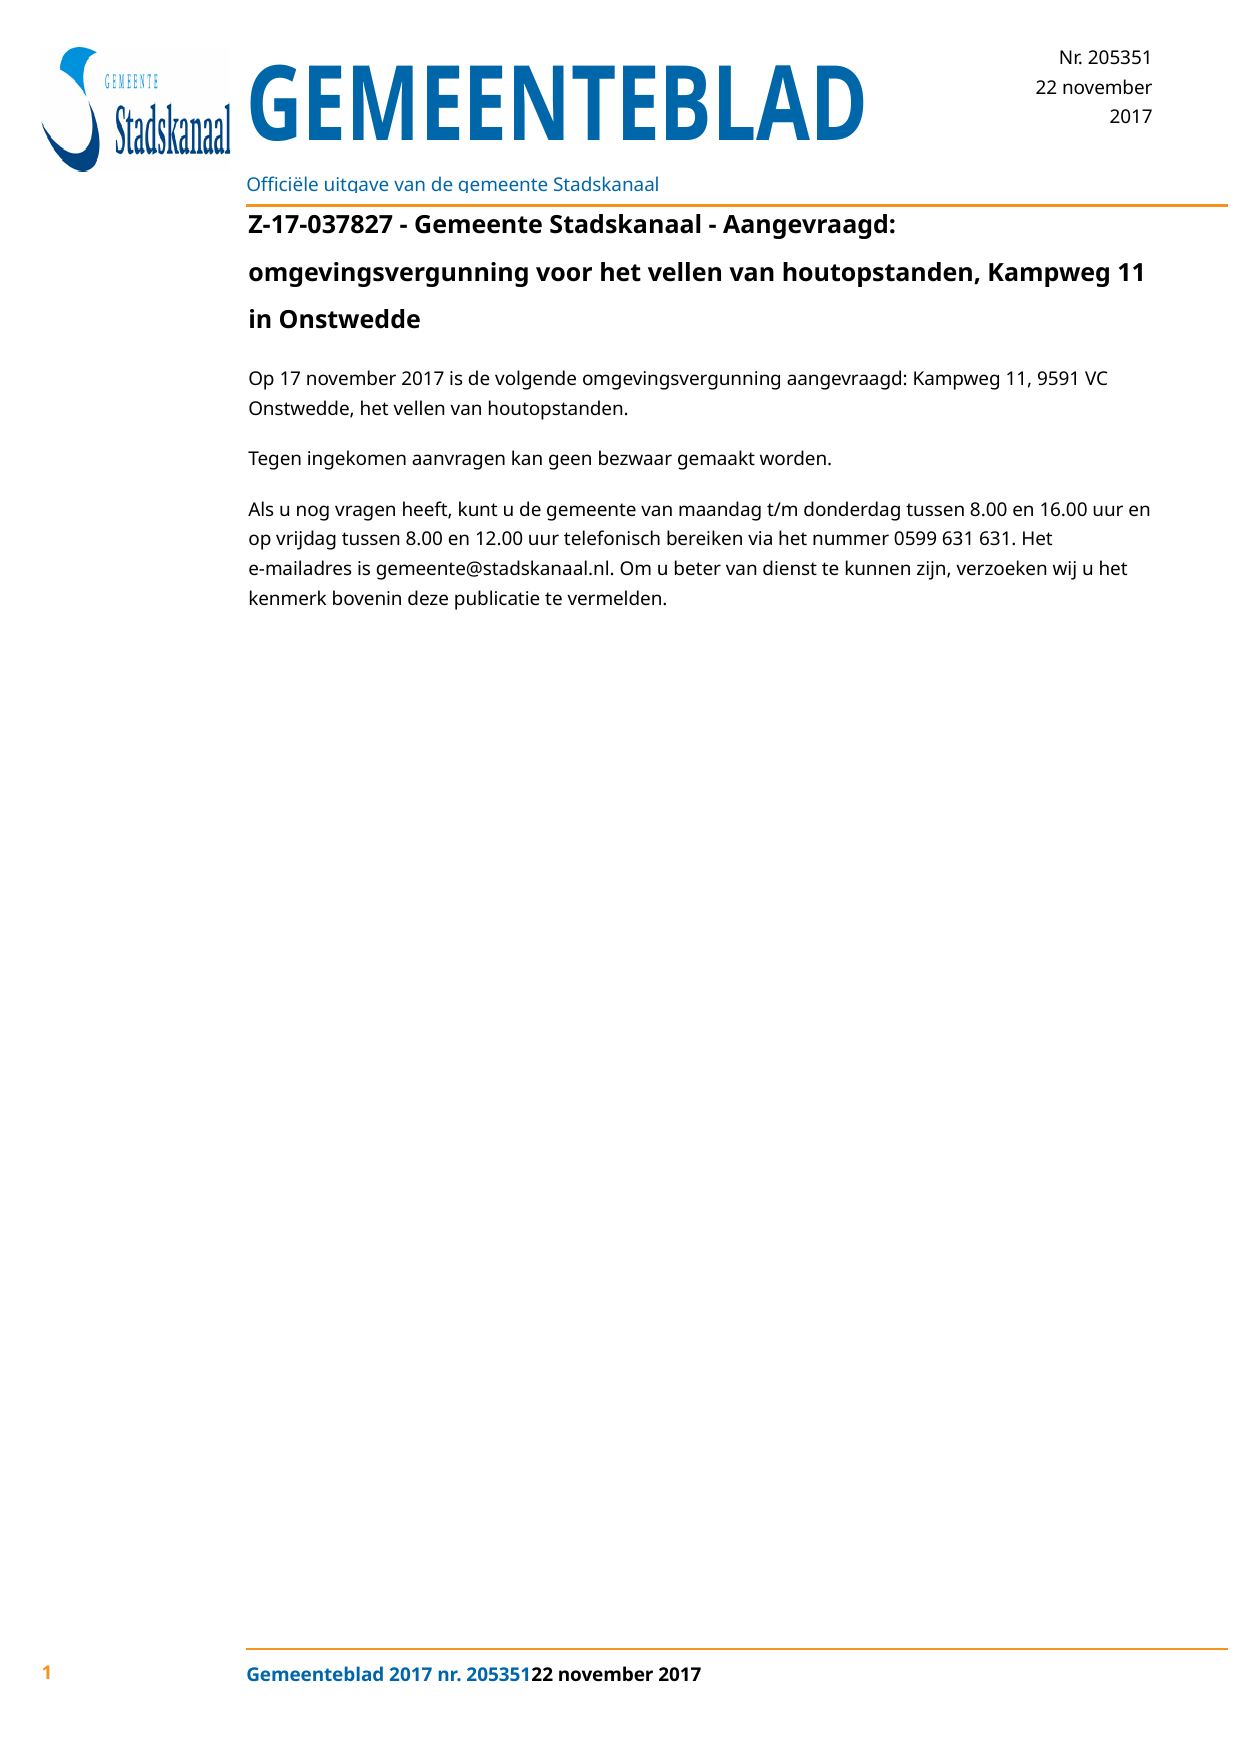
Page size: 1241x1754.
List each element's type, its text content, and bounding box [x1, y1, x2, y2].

picture [41, 47, 231, 172]
text Z-17-037827 - Gemeente Stadskanaal - Aangevraagd: omgevingsvergunning voor het vellen van houtopstanden, Kampweg 11 in Onstwedde [248, 207, 1152, 336]
text Op 17 november 2017 is de volgende omgevingsvergunning aangevraagd: Kampweg 11, 9591 VC Onstwedde, het vellen van houtopstanden. [248, 366, 1152, 421]
text Tegen ingekomen aanvragen kan geen bezwaar gemaakt worden. [248, 446, 1152, 471]
text Als u nog vragen heeft, kunt u de gemeente van maandag t/m donderdag tussen 8.00 en 16.00 uur en op vrijdag tussen 8.00 en 12.00 uur telefonisch bereiken via het nummer 0599 631 631. Het e‑mailadres is gemeente@stadskanaal.nl. Om u beter van dienst te kunnen zijn, verzoeken wij u het kenmerk bovenin deze publicatie te vermelden. [248, 496, 1152, 610]
